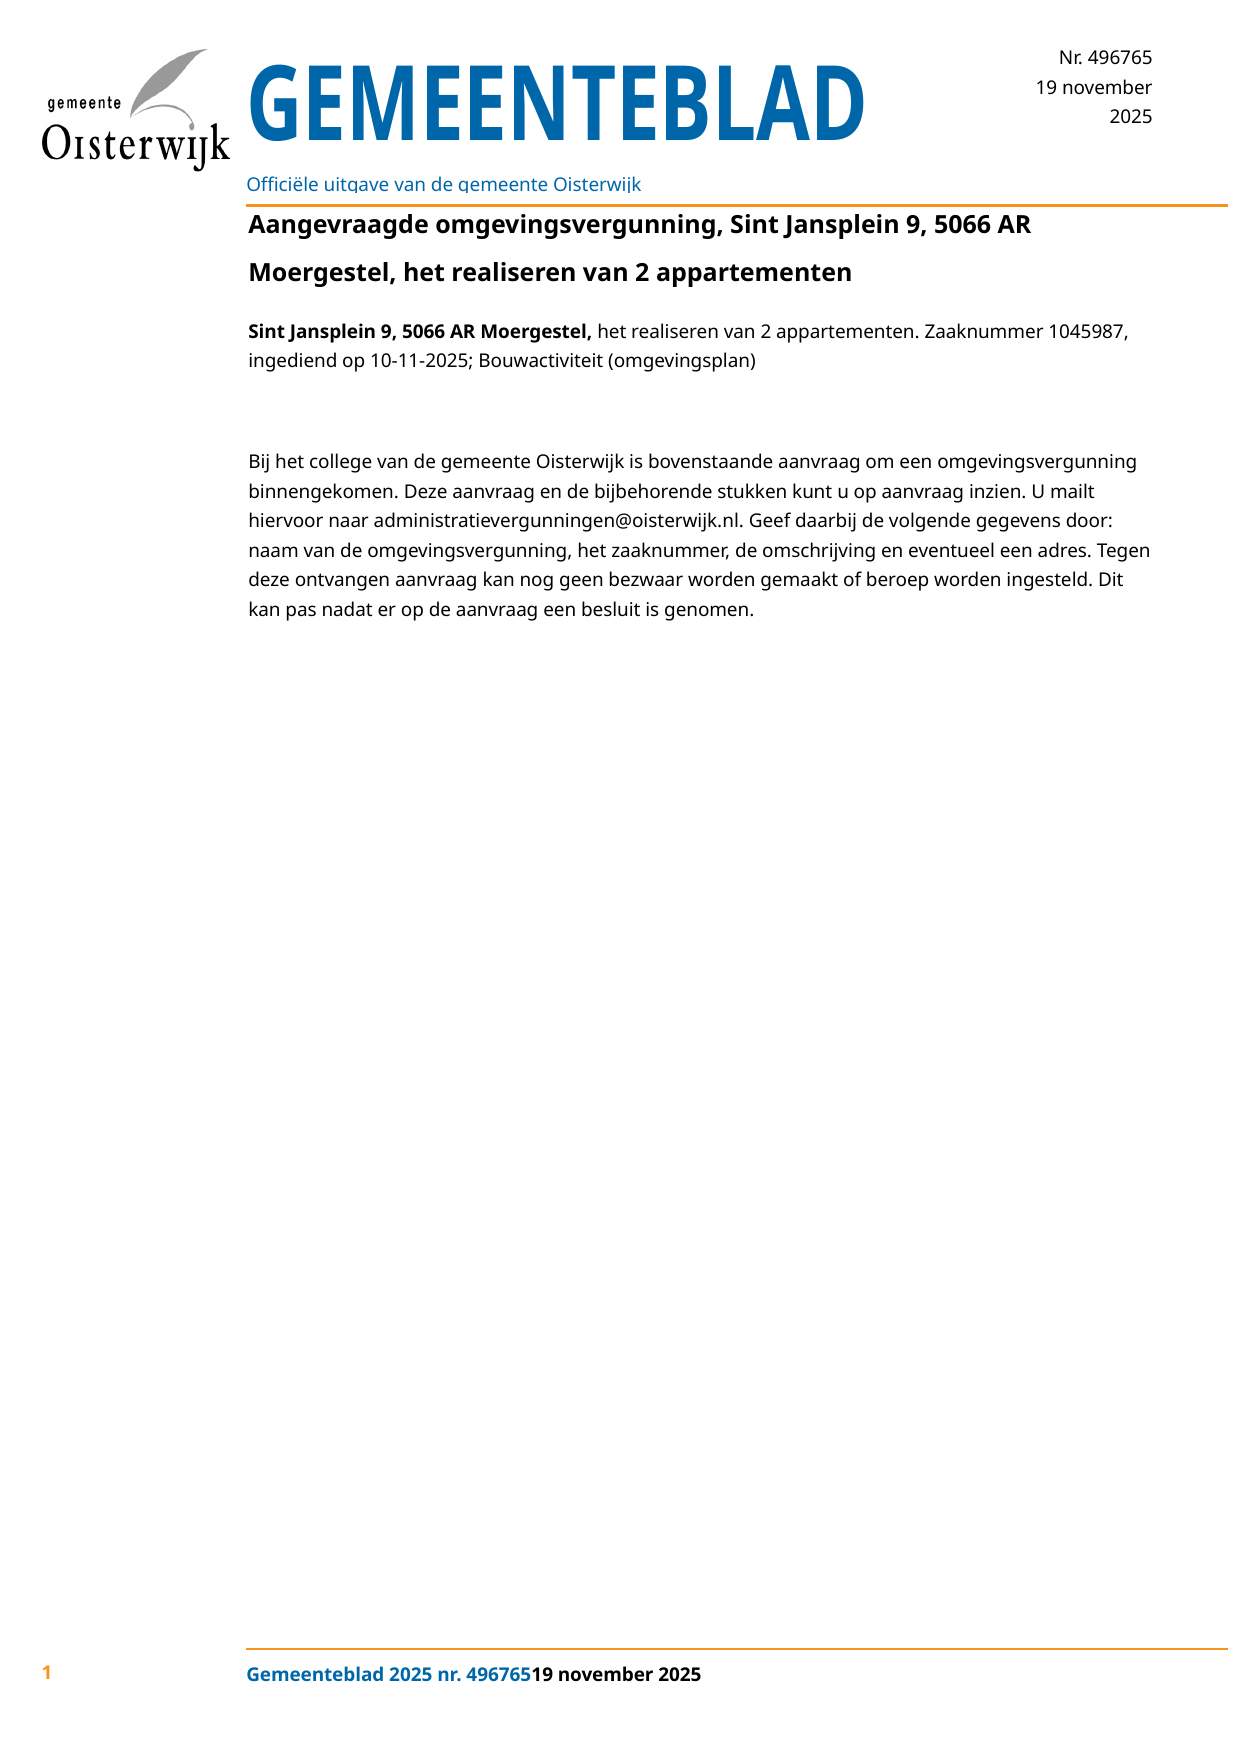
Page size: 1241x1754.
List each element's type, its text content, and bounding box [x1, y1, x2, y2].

text Aangevraagde omgevingsvergunning, Sint Jansplein 9, 5066 AR Moergestel, het realiseren van 2 appartementen [248, 207, 1152, 288]
text Sint Jansplein 9, 5066 AR Moergestel, het realiseren van 2 appartementen. Zaaknummer 1045987, ingediend op 10-11-2025; Bouwactiviteit (omgevingsplan) [248, 318, 1152, 373]
picture [41, 47, 231, 172]
text Bij het college van de gemeente Oisterwijk is bovenstaande aanvraag om een omgevingsvergunning binnengekomen. Deze aanvraag en de bijbehorende stukken kunt u op aanvraag inzien. U mailt hiervoor naar administratievergunningen@oisterwijk.nl. Geef daarbij de volgende gegevens door: naam van de omgevingsvergunning, het zaaknummer, de omschrijving en eventueel een adres. Tegen deze ontvangen aanvraag kan nog geen bezwaar worden gemaakt of beroep worden ingesteld. Dit kan pas nadat er op de aanvraag een besluit is genomen. [248, 448, 1152, 622]
